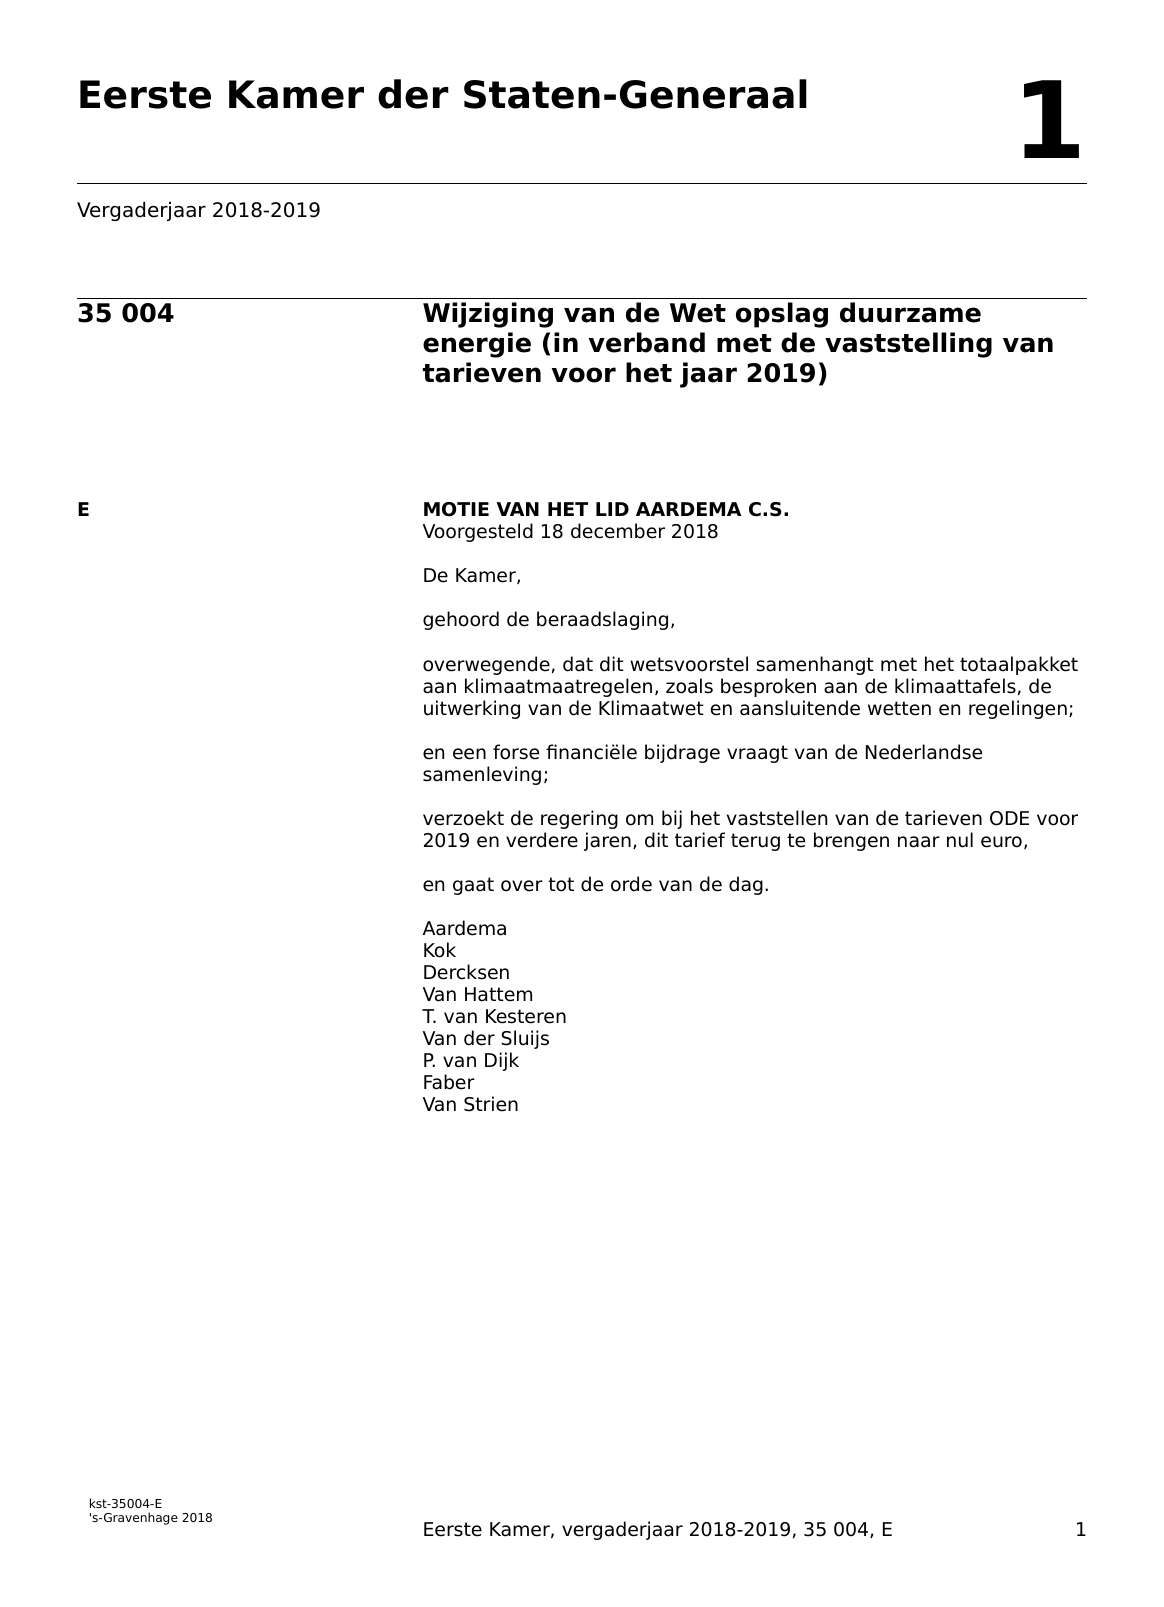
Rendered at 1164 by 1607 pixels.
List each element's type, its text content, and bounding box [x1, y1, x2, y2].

subtitle E MOTIE VAN HET LID AARDEMA C.S. [77, 499, 1087, 521]
text P. van Dijk [422, 1050, 1087, 1072]
table_header 1 [886, 59, 1087, 183]
text Kok [422, 940, 1087, 962]
text en een forse financiële bijdrage vraagt van de Nederlandse samenleving; [422, 742, 1087, 786]
text Van Hattem [422, 984, 1087, 1006]
table_cell Vergaderjaar 2018-2019 [77, 184, 1087, 298]
text Voorgesteld 18 december 2018 [422, 521, 1087, 543]
text De Kamer, [422, 565, 1087, 587]
text Van Strien [422, 1094, 1087, 1116]
text kst-35004-E [88, 1497, 323, 1511]
text overwegende, dat dit wetsvoorstel samenhangt met het totaalpakket aan klimaatmaatregelen, zoals besproken aan de klimaattafels, de uitwerking van de Klimaatwet en aansluitende wetten en regelingen; [422, 653, 1087, 719]
text Faber [422, 1072, 1087, 1094]
text en gaat over tot de orde van de dag. [422, 874, 1087, 896]
text Van der Sluijs [422, 1028, 1087, 1050]
text T. van Kesteren [422, 1006, 1087, 1028]
text gehoord de beraadslaging, [422, 609, 1087, 631]
subtitle 35 004 Wijziging van de Wet opslag duurzame energie (in verband met de vaststelling van tarieven voor het jaar 2019) [77, 299, 1087, 388]
text verzoekt de regering om bij het vaststellen van de tarieven ODE voor 2019 en verdere jaren, dit tarief terug te brengen naar nul euro, [422, 808, 1087, 852]
table_header Eerste Kamer der Staten-Generaal [77, 59, 886, 183]
text Aardema [422, 918, 1087, 940]
text 's-Gravenhage 2018 [88, 1511, 323, 1525]
text Dercksen [422, 962, 1087, 984]
